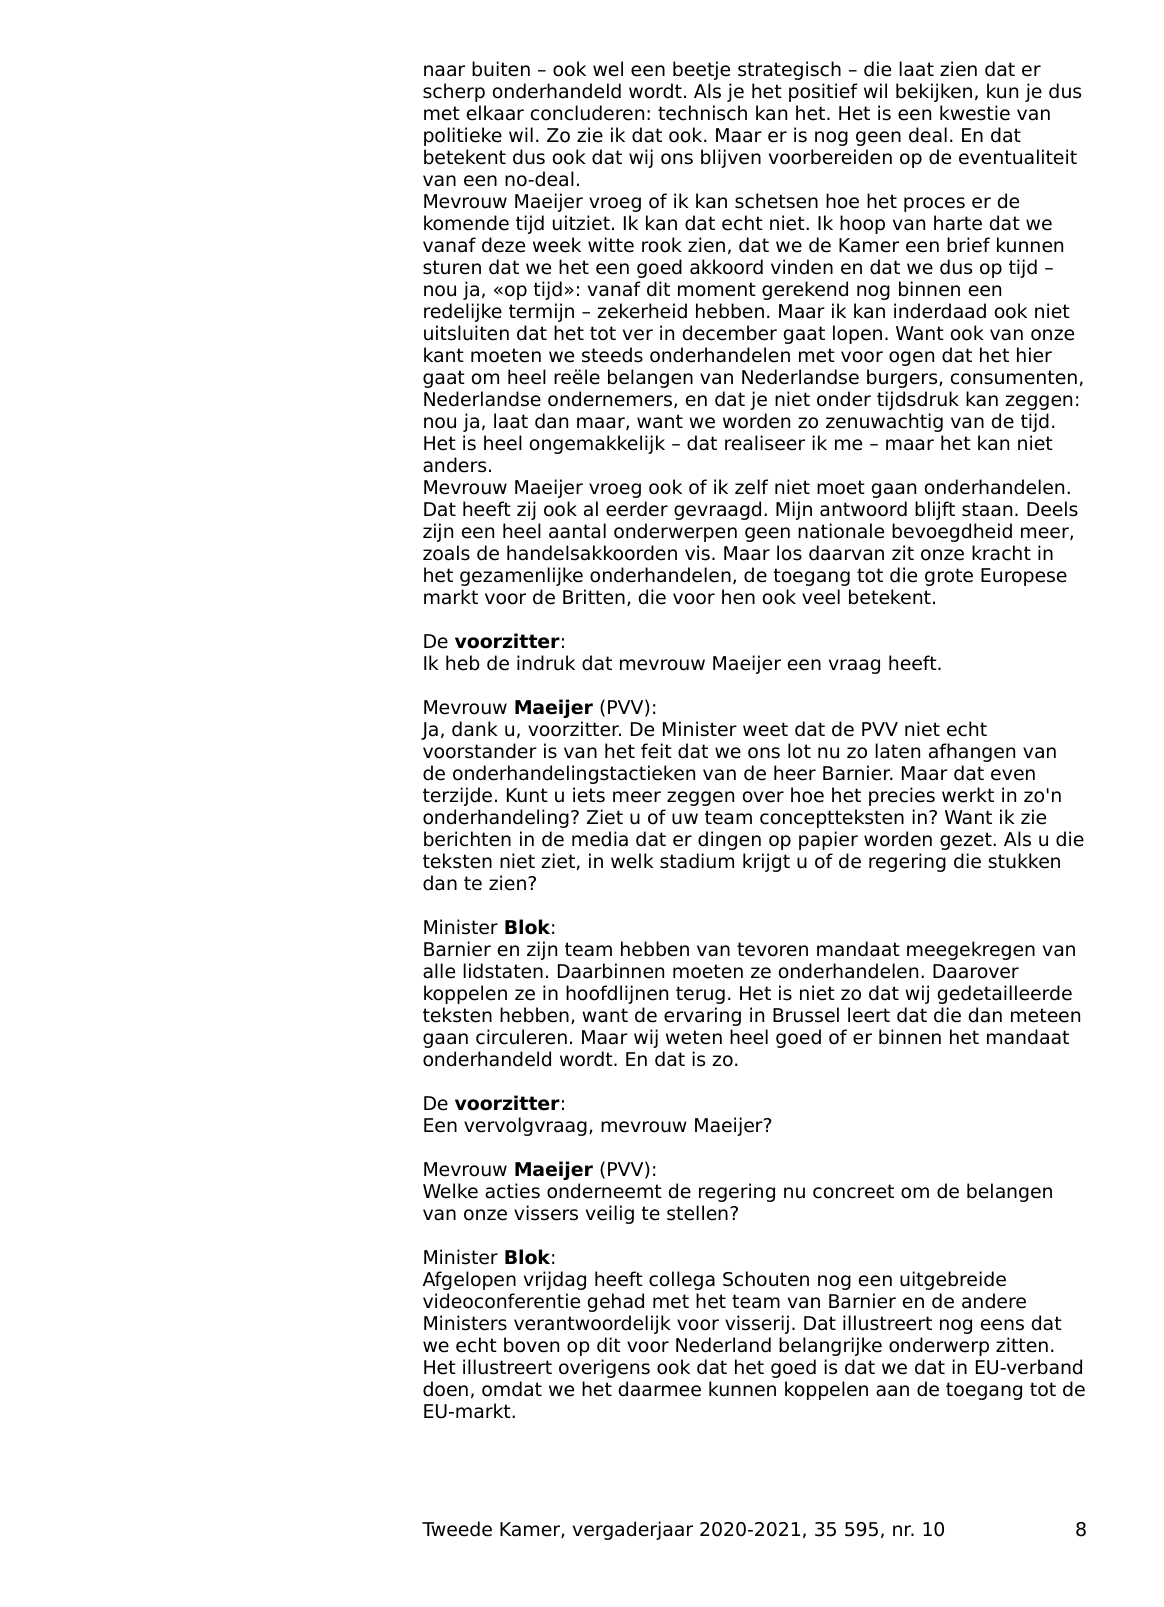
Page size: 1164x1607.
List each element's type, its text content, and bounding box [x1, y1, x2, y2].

text Mevrouw Maeijer (PVV): [422, 1159, 1087, 1181]
text Barnier en zijn team hebben van tevoren mandaat meegekregen van alle lidstaten. Daarbinnen moeten ze onderhandelen. Daarover koppelen ze in hoofdlijnen terug. Het is niet zo dat wij gedetailleerde teksten hebben, want de ervaring in Brussel leert dat die dan meteen gaan circuleren. Maar wij weten heel goed of er binnen het mandaat onderhandeld wordt. En dat is zo. [422, 939, 1087, 1071]
text Een vervolgvraag, mevrouw Maeijer? [422, 1115, 1087, 1137]
text Minister Blok: [422, 1247, 1087, 1269]
text Afgelopen vrijdag heeft collega Schouten nog een uitgebreide videoconferentie gehad met het team van Barnier en de andere Ministers verantwoordelijk voor visserij. Dat illustreert nog eens dat we echt boven op dit voor Nederland belangrijke onderwerp zitten. Het illustreert overigens ook dat het goed is dat we dat in EU-verband doen, omdat we het daarmee kunnen koppelen aan de toegang tot de EU-markt. [422, 1269, 1087, 1423]
text De voorzitter: [422, 1093, 1087, 1115]
text Mevrouw Maeijer vroeg ook of ik zelf niet moet gaan onderhandelen. Dat heeft zij ook al eerder gevraagd. Mijn antwoord blijft staan. Deels zijn een heel aantal onderwerpen geen nationale bevoegdheid meer, zoals de handelsakkoorden vis. Maar los daarvan zit onze kracht in het gezamenlijke onderhandelen, de toegang tot die grote Europese markt voor de Britten, die voor hen ook veel betekent. [422, 477, 1087, 608]
text Ik heb de indruk dat mevrouw Maeijer een vraag heeft. [422, 653, 1087, 675]
text naar buiten – ook wel een beetje strategisch – die laat zien dat er scherp onderhandeld wordt. Als je het positief wil bekijken, kun je dus met elkaar concluderen: technisch kan het. Het is een kwestie van politieke wil. Zo zie ik dat ook. Maar er is nog geen deal. En dat betekent dus ook dat wij ons blijven voorbereiden op de eventualiteit van een no-deal. [422, 59, 1087, 191]
text Mevrouw Maeijer (PVV): [422, 697, 1087, 719]
text Minister Blok: [422, 917, 1087, 939]
text Mevrouw Maeijer vroeg of ik kan schetsen hoe het proces er de komende tijd uitziet. Ik kan dat echt niet. Ik hoop van harte dat we vanaf deze week witte rook zien, dat we de Kamer een brief kunnen sturen dat we het een goed akkoord vinden en dat we dus op tijd – nou ja, «op tijd»: vanaf dit moment gerekend nog binnen een redelijke termijn – zekerheid hebben. Maar ik kan inderdaad ook niet uitsluiten dat het tot ver in december gaat lopen. Want ook van onze kant moeten we steeds onderhandelen met voor ogen dat het hier gaat om heel reële belangen van Nederlandse burgers, consumenten, Nederlandse ondernemers, en dat je niet onder tijdsdruk kan zeggen: nou ja, laat dan maar, want we worden zo zenuwachtig van de tijd. Het is heel ongemakkelijk – dat realiseer ik me – maar het kan niet anders. [422, 191, 1087, 477]
text Welke acties onderneemt de regering nu concreet om de belangen van onze vissers veilig te stellen? [422, 1181, 1087, 1225]
text Ja, dank u, voorzitter. De Minister weet dat de PVV niet echt voorstander is van het feit dat we ons lot nu zo laten afhangen van de onderhandelingstactieken van de heer Barnier. Maar dat even terzijde. Kunt u iets meer zeggen over hoe het precies werkt in zo'n onderhandeling? Ziet u of uw team conceptteksten in? Want ik zie berichten in de media dat er dingen op papier worden gezet. Als u die teksten niet ziet, in welk stadium krijgt u of de regering die stukken dan te zien? [422, 719, 1087, 895]
text De voorzitter: [422, 631, 1087, 653]
